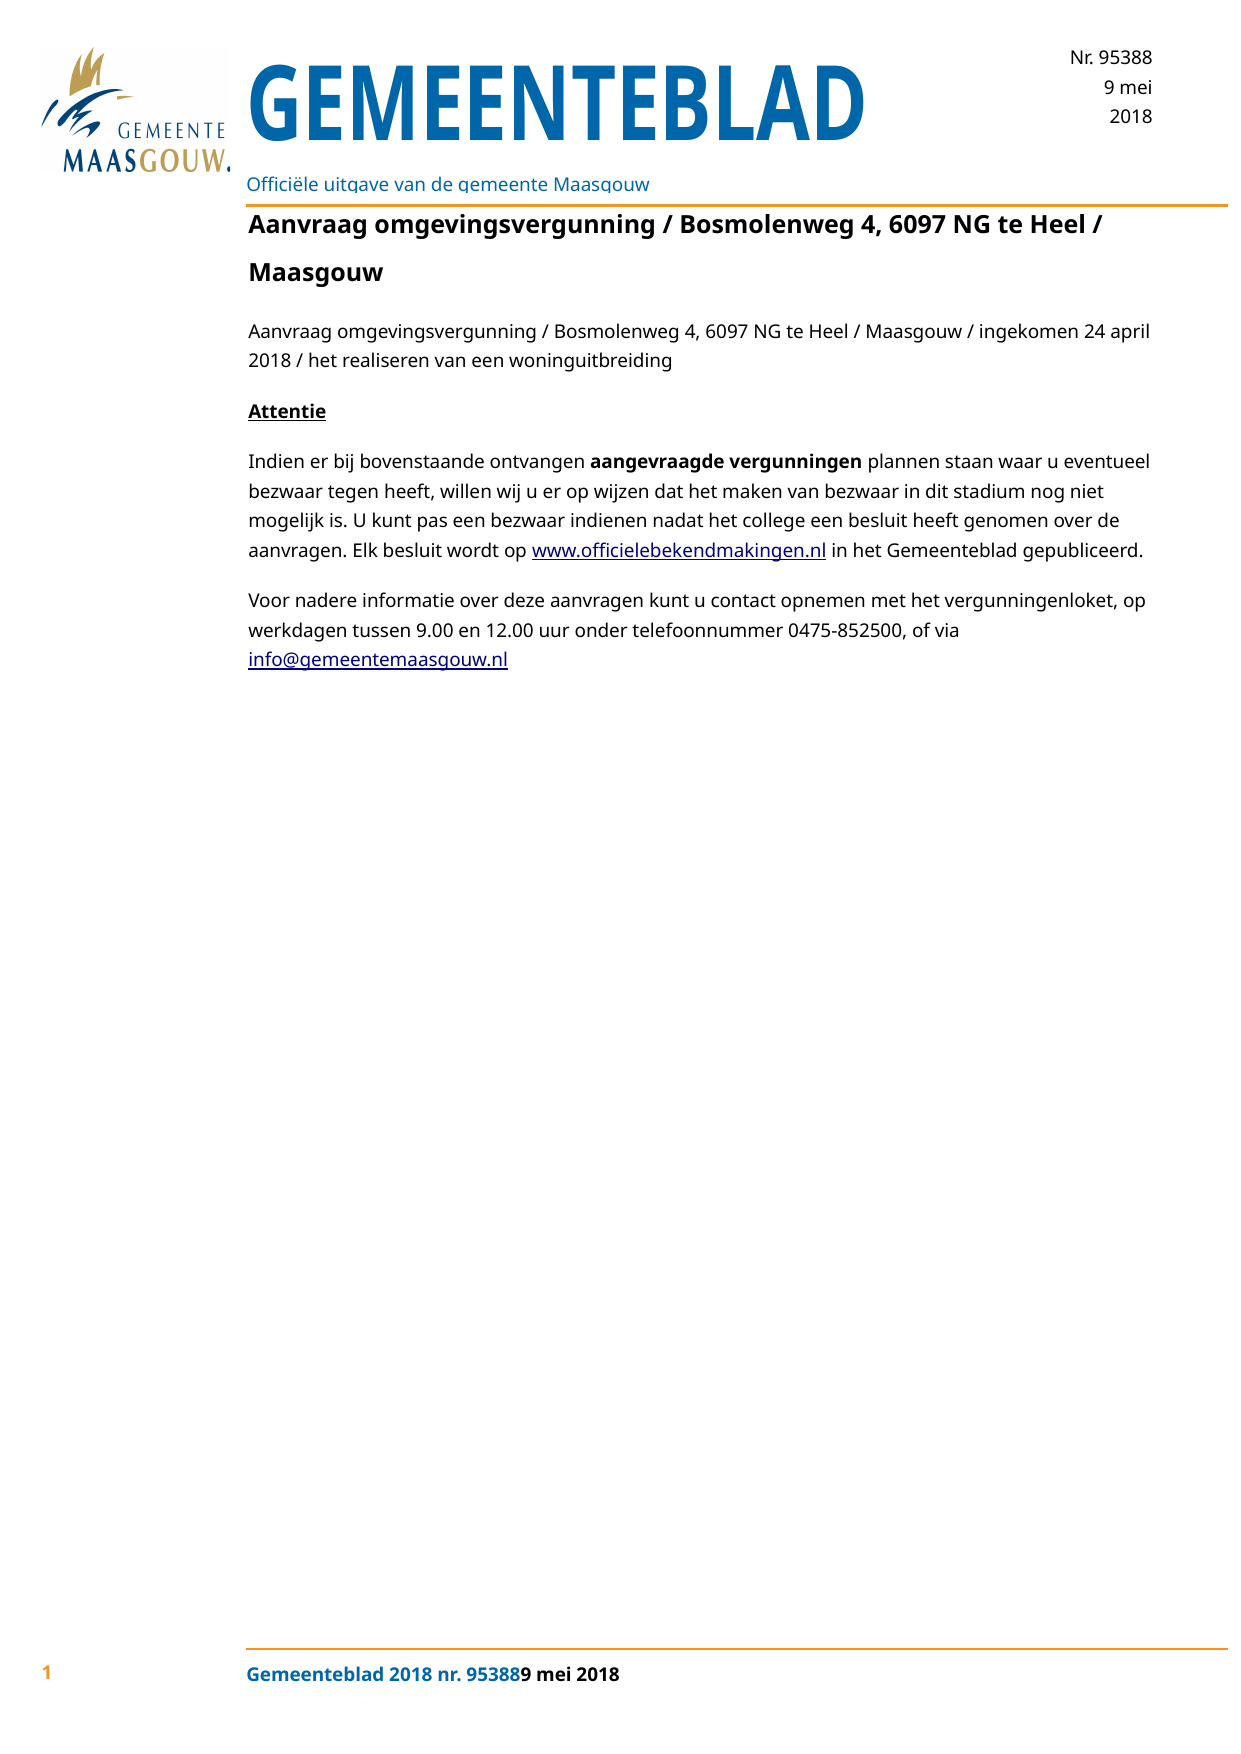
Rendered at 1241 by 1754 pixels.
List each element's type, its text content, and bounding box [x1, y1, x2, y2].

text Aanvraag omgevingsvergunning / Bosmolenweg 4, 6097 NG te Heel / Maasgouw [248, 207, 1152, 288]
text Aanvraag omgevingsvergunning / Bosmolenweg 4, 6097 NG te Heel / Maasgouw / ingekomen 24 april 2018 / het realiseren van een woninguitbreiding [248, 318, 1152, 373]
text Voor nadere informatie over deze aanvragen kunt u contact opnemen met het vergunningenloket, op werkdagen tussen 9.00 en 12.00 uur onder telefoonnummer 0475-852500, of via info@gemeentemaasgouw.nl [248, 587, 1152, 672]
picture [41, 47, 231, 172]
text Attentie [248, 398, 1152, 424]
text Indien er bij bovenstaande ontvangen aangevraagde vergunningen plannen staan waar u eventueel bezwaar tegen heeft, willen wij u er op wijzen dat het maken van bezwaar in dit stadium nog niet mogelijk is. U kunt pas een bezwaar indienen nadat het college een besluit heeft genomen over de aanvragen. Elk besluit wordt op www.officielebekendmakingen.nl in het Gemeenteblad gepubliceerd. [248, 448, 1152, 563]
